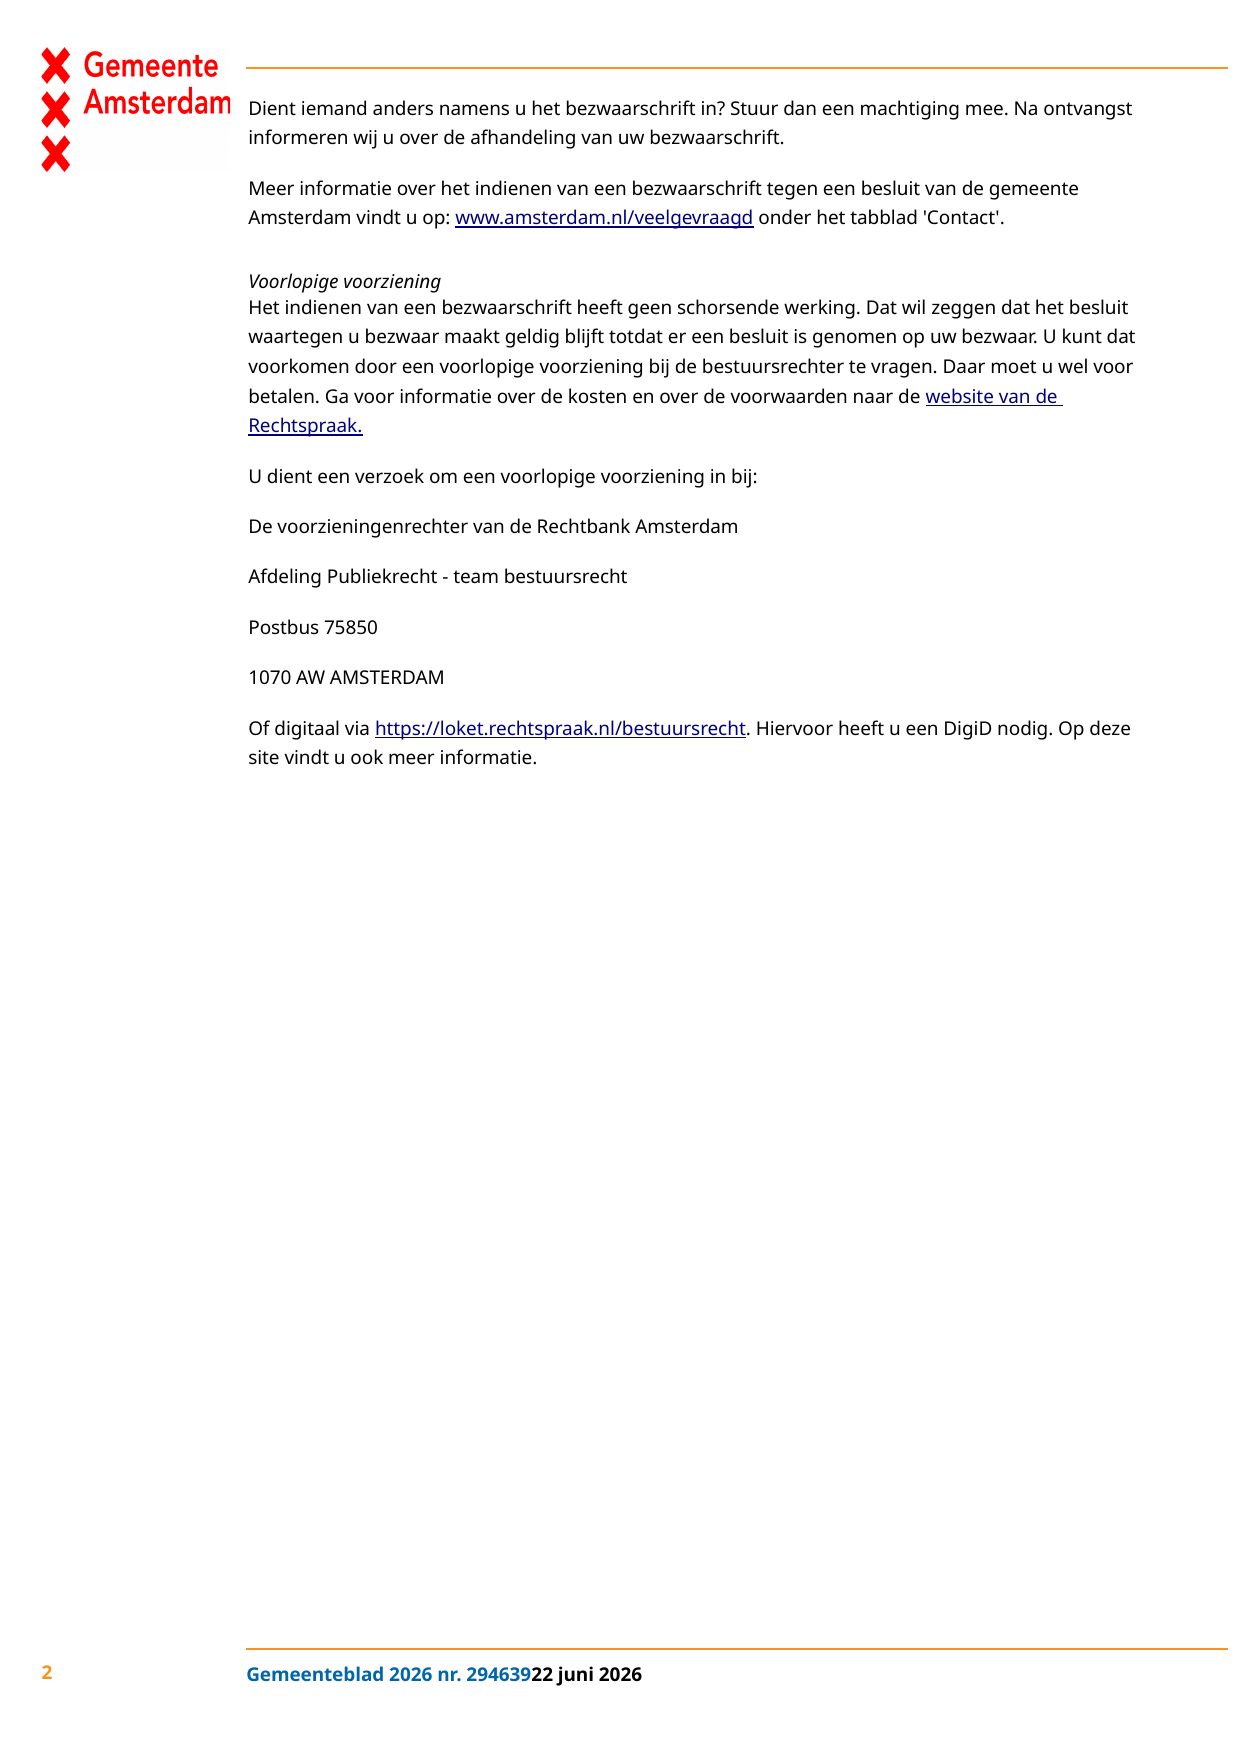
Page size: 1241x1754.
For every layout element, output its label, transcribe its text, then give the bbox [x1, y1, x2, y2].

text Postbus 75850 [248, 614, 1152, 640]
text Dient iemand anders namens u het bezwaarschrift in? Stuur dan een machtiging mee. Na ontvangst informeren wij u over de afhandeling van uw bezwaarschrift. [248, 95, 1152, 150]
text Het indienen van een bezwaarschrift heeft geen schorsende werking. Dat wil zeggen dat het besluit waartegen u bezwaar maakt geldig blijft totdat er een besluit is genomen op uw bezwaar. U kunt dat voorkomen door een voorlopige voorziening bij de bestuursrechter te vragen. Daar moet u wel voor betalen. Ga voor informatie over de kosten en over de voorwaarden naar de website van de Rechtspraak. [248, 294, 1152, 438]
text Voorlopige voorziening [248, 268, 1152, 294]
text Meer informatie over het indienen van een bezwaarschrift tegen een besluit van de gemeente Amsterdam vindt u op: www.amsterdam.nl/veelgevraagd onder het tabblad 'Contact'. [248, 175, 1152, 230]
text De voorzieningenrechter van de Rechtbank Amsterdam [248, 513, 1152, 539]
text Of digitaal via https://loket.rechtspraak.nl/bestuursrecht. Hiervoor heeft u een DigiD nodig. Op deze site vindt u ook meer informatie. [248, 715, 1152, 770]
text U dient een verzoek om een voorlopige voorziening in bij: [248, 463, 1152, 488]
text 1070 AW AMSTERDAM [248, 664, 1152, 690]
text Afdeling Publiekrecht - team bestuursrecht [248, 564, 1152, 589]
picture [41, 47, 231, 172]
